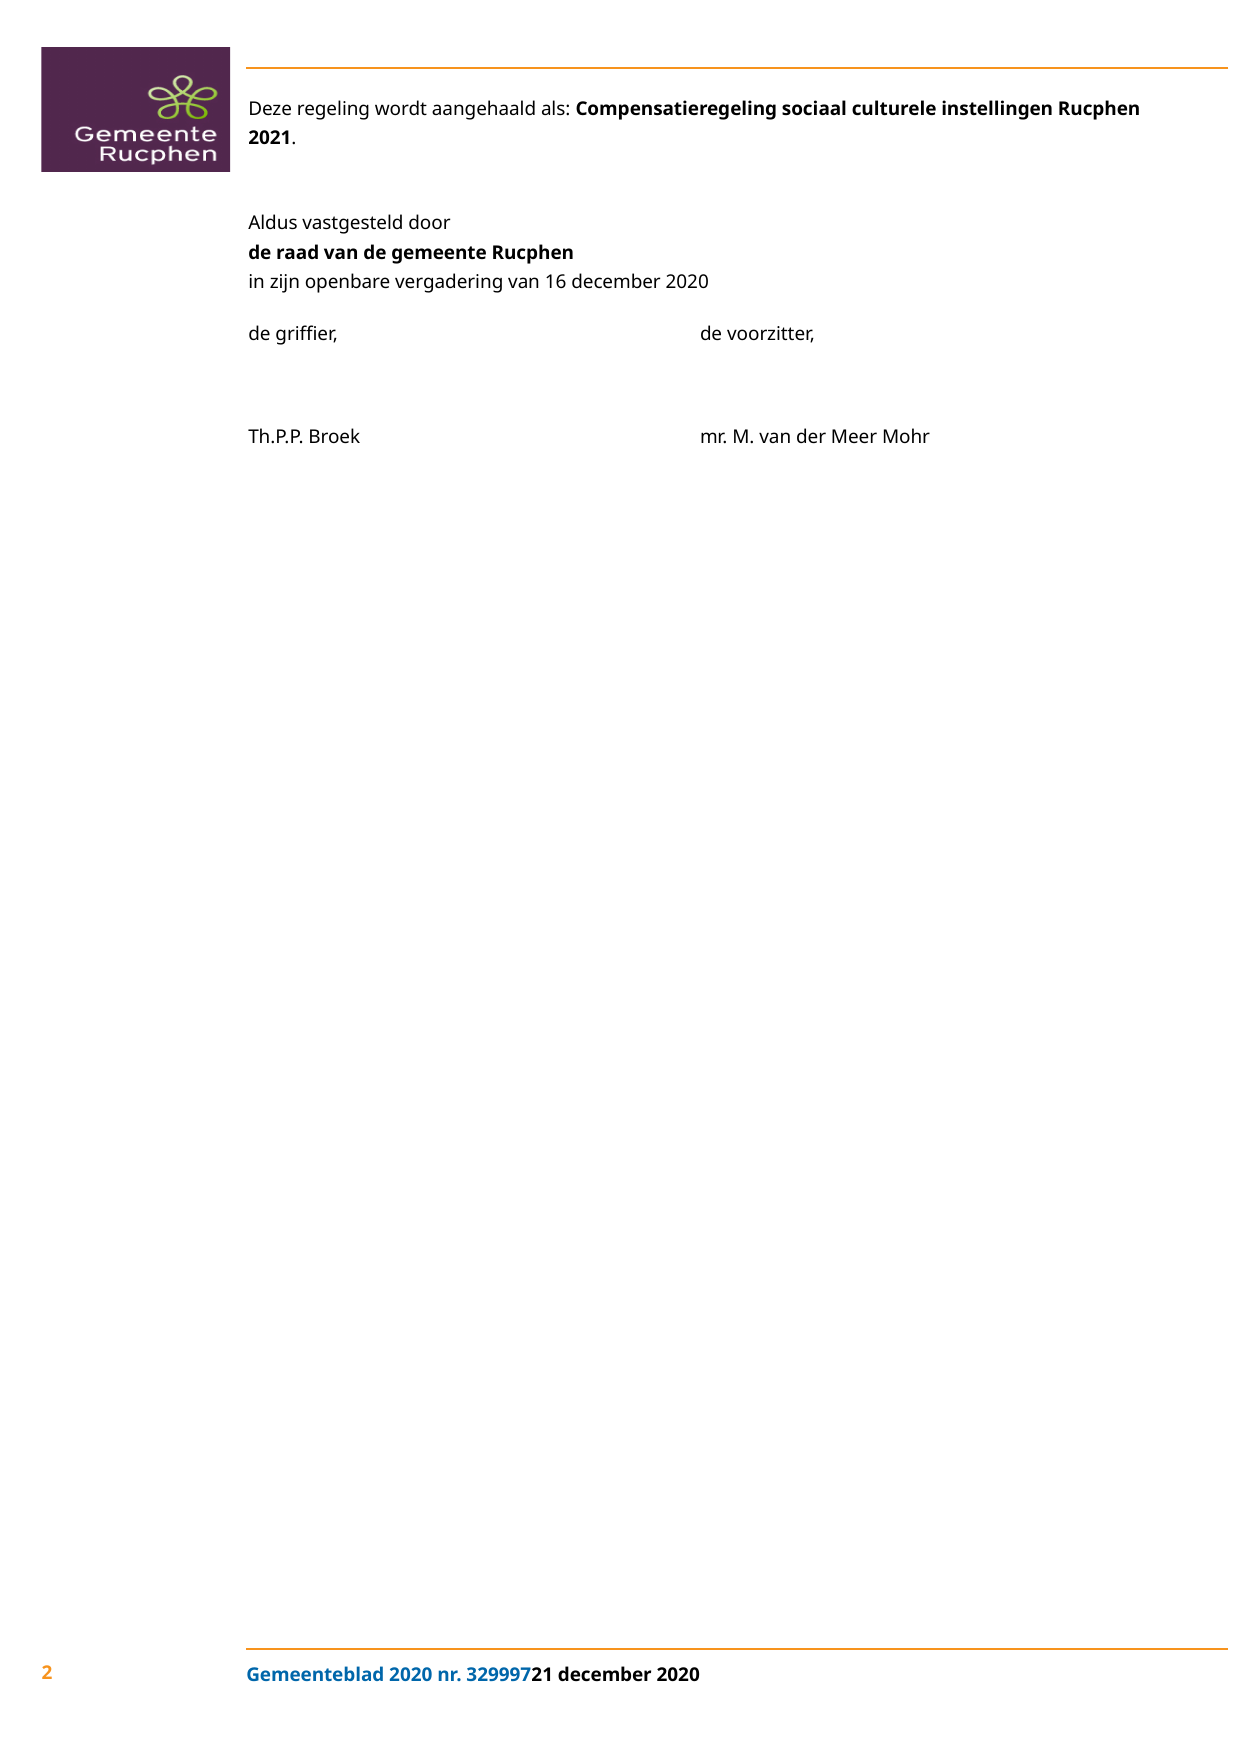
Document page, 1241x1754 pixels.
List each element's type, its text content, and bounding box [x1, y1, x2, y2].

table_cell Th.P.P. Broek [248, 423, 700, 449]
table_header Aldus vastgesteld door de raad van de gemeente Rucphen in zijn openbare vergadering van 16 december 2020 [248, 209, 1152, 294]
table_cell [248, 397, 1152, 423]
picture [41, 47, 231, 172]
text Deze regeling wordt aangehaald als: Compensatieregeling sociaal culturele instellingen Rucphen 2021. [248, 95, 1152, 150]
table_cell mr. M. van der Meer Mohr [700, 423, 1152, 449]
table_cell de voorzitter, [700, 320, 1152, 346]
table_cell de griffier, [248, 320, 700, 346]
table_cell [248, 371, 1152, 397]
table_cell [248, 294, 1152, 320]
table_cell [248, 346, 1152, 371]
